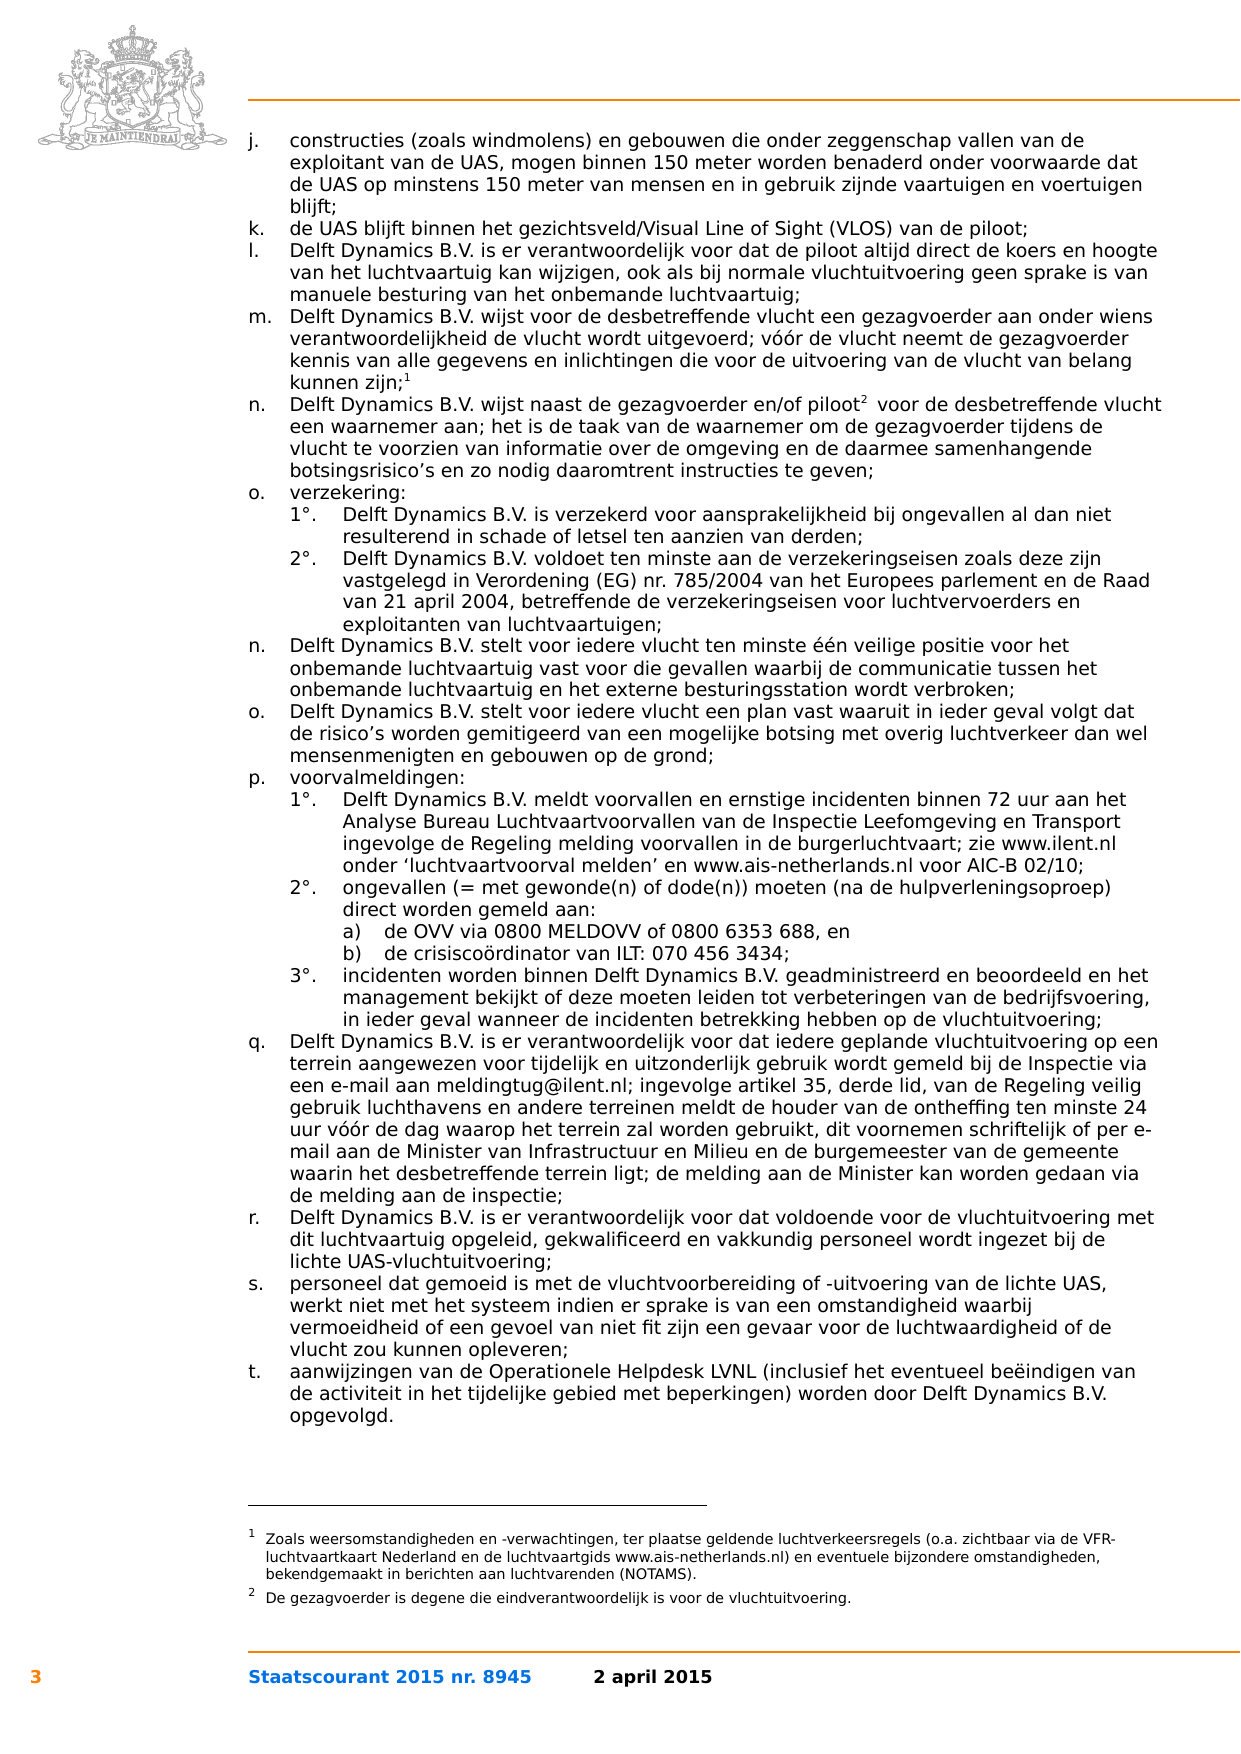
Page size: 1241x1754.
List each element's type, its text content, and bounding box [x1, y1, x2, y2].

text b) de crisiscoördinator van ILT: 070 456 3434; [342, 943, 1163, 965]
text 1°. Delft Dynamics B.V. meldt voorvallen en ernstige incidenten binnen 72 uur aan het Analyse Bureau Luchtvaartvoorvallen van de Inspectie Leefomgeving en Transport ingevolge de Regeling melding voorvallen in de burgerluchtvaart; zie www.ilent.nl onder ‘luchtvaartvoorval melden’ en www.ais-netherlands.nl voor AIC-B 02/10; [289, 789, 1163, 877]
text 3°. incidenten worden binnen Delft Dynamics B.V. geadministreerd en beoordeeld en het management bekijkt of deze moeten leiden tot verbeteringen van de bedrijfsvoering, in ieder geval wanneer de incidenten betrekking hebben op de vluchtuitvoering; [289, 965, 1163, 1031]
text 2°. Delft Dynamics B.V. voldoet ten minste aan de verzekeringseisen zoals deze zijn vastgelegd in Verordening (EG) nr. 785/2004 van het Europees parlement en de Raad van 21 april 2004, betreffende de verzekeringseisen voor luchtvervoerders en exploitanten van luchtvaartuigen; [289, 547, 1163, 635]
text l. Delft Dynamics B.V. is er verantwoordelijk voor dat de piloot altijd direct de koers en hoogte van het luchtvaartuig kan wijzigen, ook als bij normale vluchtuitvoering geen sprake is van manuele besturing van het onbemande luchtvaartuig; [248, 240, 1163, 306]
text a) de OVV via 0800 MELDOVV of 0800 6353 688, en [342, 921, 1163, 943]
text 1°. Delft Dynamics B.V. is verzekerd voor aansprakelijkheid bij ongevallen al dan niet resulterend in schade of letsel ten aanzien van derden; [289, 503, 1163, 547]
text s. personeel dat gemoeid is met de vluchtvoorbereiding of -uitvoering van de lichte UAS, werkt niet met het systeem indien er sprake is van een omstandigheid waarbij vermoeidheid of een gevoel van niet fit zijn een gevaar voor de luchtwaardigheid of de vlucht zou kunnen opleveren; [248, 1273, 1163, 1361]
text q. Delft Dynamics B.V. is er verantwoordelijk voor dat iedere geplande vluchtuitvoering op een terrein aangewezen voor tijdelijk en uitzonderlijk gebruik wordt gemeld bij de Inspectie via een e-mail aan meldingtug@ilent.nl; ingevolge artikel 35, derde lid, van de Regeling veilig gebruik luchthavens en andere terreinen meldt de houder van de ontheffing ten minste 24 uur vóór de dag waarop het terrein zal worden gebruikt, dit voornemen schriftelijk of per e-mail aan de Minister van Infrastructuur en Milieu en de burgemeester van de gemeente waarin het desbetreffende terrein ligt; de melding aan de Minister kan worden gedaan via de melding aan de inspectie; [248, 1031, 1163, 1207]
text r. Delft Dynamics B.V. is er verantwoordelijk voor dat voldoende voor de vluchtuitvoering met dit luchtvaartuig opgeleid, gekwalificeerd en vakkundig personeel wordt ingezet bij de lichte UAS-vluchtuitvoering; [248, 1207, 1163, 1273]
text 2°. ongevallen (= met gewonde(n) of dode(n)) moeten (na de hulpverleningsoproep) direct worden gemeld aan: [289, 877, 1163, 921]
text De gezagvoerder is degene die eindverantwoordelijk is voor de vluchtuitvoering. [248, 1586, 1163, 1608]
text p. voorvalmeldingen: [248, 767, 1163, 789]
text o. verzekering: [248, 482, 1163, 503]
text j. constructies (zoals windmolens) en gebouwen die onder zeggenschap vallen van de exploitant van de UAS, mogen binnen 150 meter worden benaderd onder voorwaarde dat de UAS op minstens 150 meter van mensen en in gebruik zijnde vaartuigen en voertuigen blijft; [248, 130, 1163, 218]
text k. de UAS blijft binnen het gezichtsveld/Visual Line of Sight (VLOS) van de piloot; [248, 218, 1163, 240]
text o. Delft Dynamics B.V. stelt voor iedere vlucht een plan vast waaruit in ieder geval volgt dat de risico’s worden gemitigeerd van een mogelijke botsing met overig luchtverkeer dan wel mensenmenigten en gebouwen op de grond; [248, 701, 1163, 767]
text m. Delft Dynamics B.V. wijst voor de desbetreffende vlucht een gezagvoerder aan onder wiens verantwoordelijkheid de vlucht wordt uitgevoerd; vóór de vlucht neemt de gezagvoerder kennis van alle gegevens en inlichtingen die voor de uitvoering van de vlucht van belang kunnen zijn; [248, 306, 1163, 394]
picture [38, 25, 227, 150]
text t. aanwijzingen van de Operationele Helpdesk LVNL (inclusief het eventueel beëindigen van de activiteit in het tijdelijke gebied met beperkingen) worden door Delft Dynamics B.V. opgevolgd. [248, 1361, 1163, 1427]
text n. Delft Dynamics B.V. stelt voor iedere vlucht ten minste één veilige positie voor het onbemande luchtvaartuig vast voor die gevallen waarbij de communicatie tussen het onbemande luchtvaartuig en het externe besturingsstation wordt verbroken; [248, 635, 1163, 701]
text n. Delft Dynamics B.V. wijst naast de gezagvoerder en/of piloot voor de desbetreffende vlucht een waarnemer aan; het is de taak van de waarnemer om de gezagvoerder tijdens de vlucht te voorzien van informatie over de omgeving en de daarmee samenhangende botsingsrisico’s en zo nodig daaromtrent instructies te geven; [248, 394, 1163, 482]
text Zoals weersomstandigheden en -verwachtingen, ter plaatse geldende luchtverkeersregels (o.a. zichtbaar via de VFR-luchtvaartkaart Nederland en de luchtvaartgids www.ais-netherlands.nl) en eventuele bijzondere omstandigheden, bekendgemaakt in berichten aan luchtvarenden (NOTAMS). [248, 1527, 1163, 1583]
